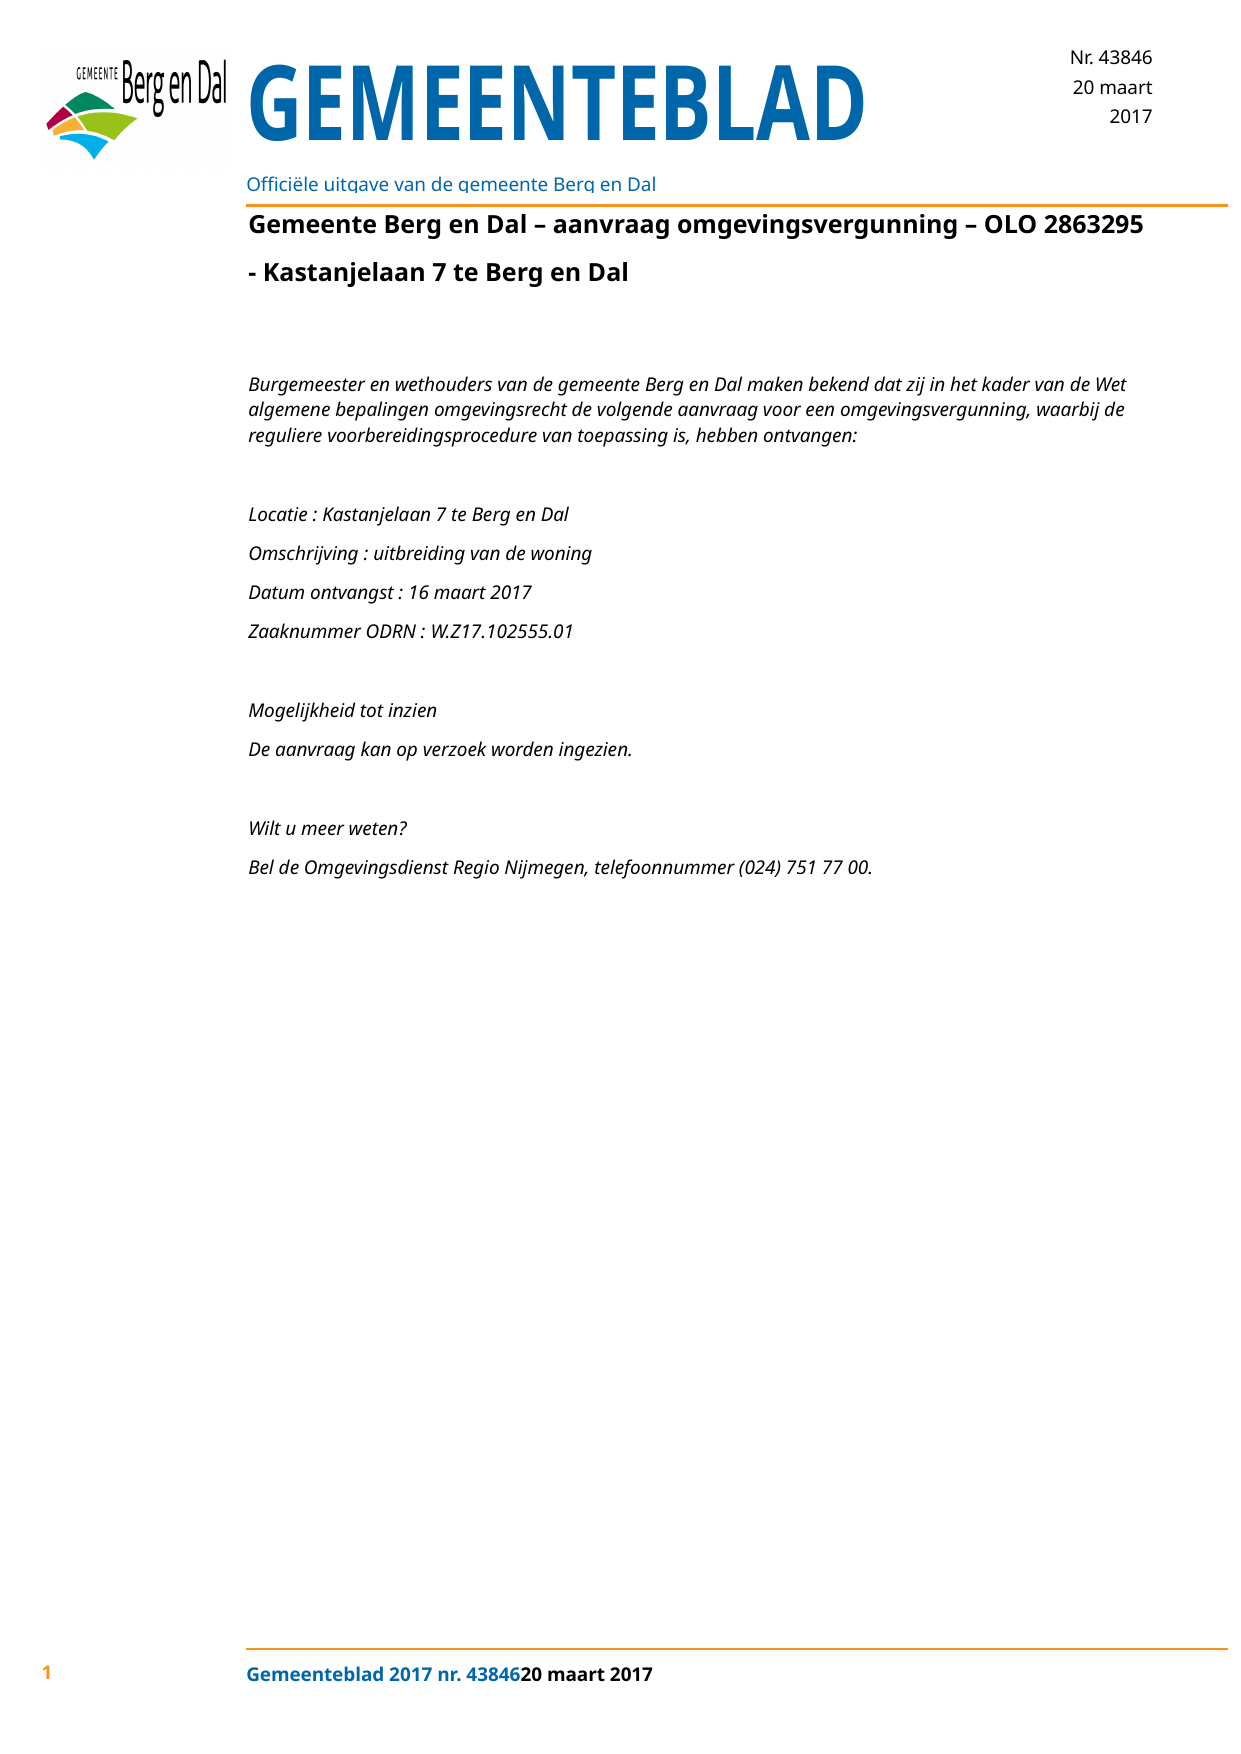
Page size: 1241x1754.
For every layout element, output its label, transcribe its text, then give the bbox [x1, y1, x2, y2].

text Burgemeester en wethouders van de gemeente Berg en Dal maken bekend dat zij in het kader van de Wet algemene bepalingen omgevingsrecht de volgende aanvraag voor een omgevingsvergunning, waarbij de reguliere voorbereidingsprocedure van toepassing is, hebben ontvangen: [248, 371, 1152, 448]
text Datum ontvangst : 16 maart 2017 [248, 579, 1152, 605]
text Gemeente Berg en Dal – aanvraag omgevingsvergunning – OLO 2863295 - Kastanjelaan 7 te Berg en Dal [248, 207, 1152, 288]
text Zaaknummer ODRN : W.Z17.102555.01 [248, 618, 1152, 644]
text De aanvraag kan op verzoek worden ingezien. [248, 736, 1152, 762]
text Wilt u meer weten? [248, 815, 1152, 841]
text Locatie : Kastanjelaan 7 te Berg en Dal [248, 501, 1152, 526]
text Omschrijving : uitbreiding van de woning [248, 540, 1152, 566]
text Bel de Omgevingsdienst Regio Nijmegen, telefoonnummer (024) 751 77 00. [248, 854, 1152, 880]
text Mogelijkheid tot inzien [248, 697, 1152, 723]
picture [41, 47, 231, 172]
